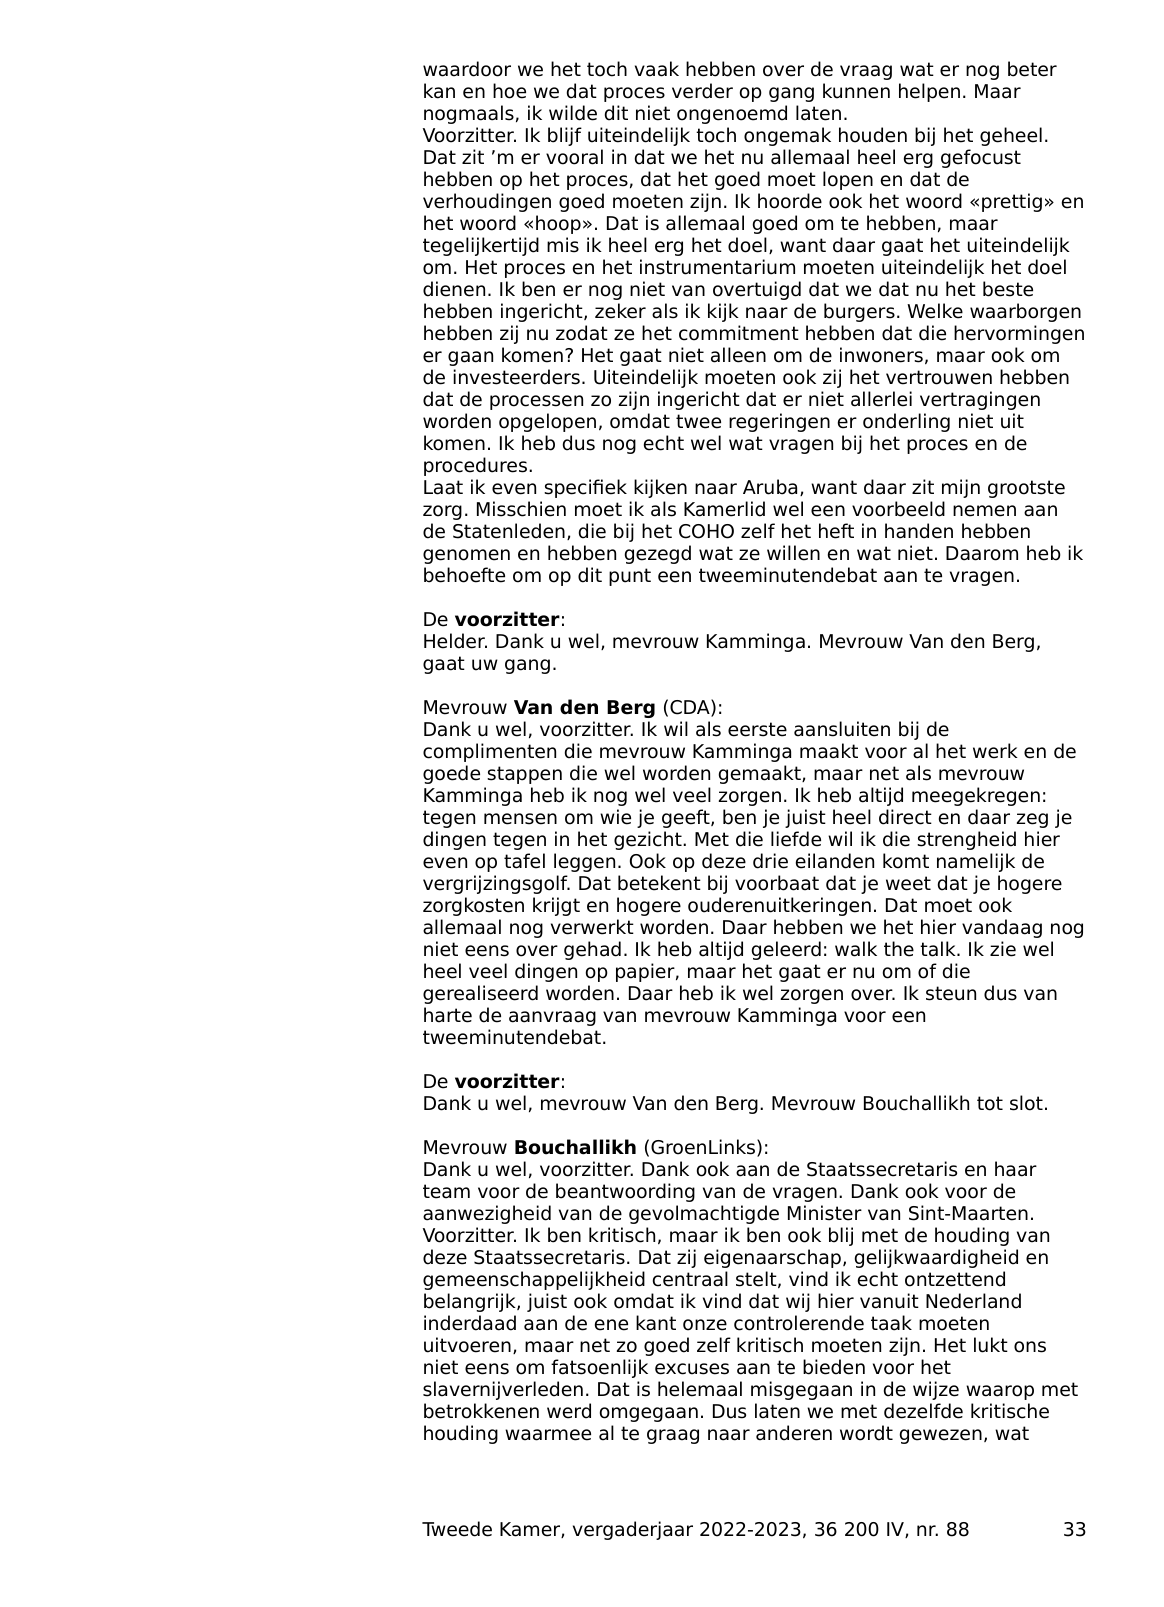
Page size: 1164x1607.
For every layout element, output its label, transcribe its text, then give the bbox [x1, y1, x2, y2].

text De voorzitter: [422, 609, 1087, 631]
text Dank u wel, voorzitter. Ik wil als eerste aansluiten bij de complimenten die mevrouw Kamminga maakt voor al het werk en de goede stappen die wel worden gemaakt, maar net als mevrouw Kamminga heb ik nog wel veel zorgen. Ik heb altijd meegekregen: tegen mensen om wie je geeft, ben je juist heel direct en daar zeg je dingen tegen in het gezicht. Met die liefde wil ik die strengheid hier even op tafel leggen. Ook op deze drie eilanden komt namelijk de vergrijzingsgolf. Dat betekent bij voorbaat dat je weet dat je hogere zorgkosten krijgt en hogere ouderenuitkeringen. Dat moet ook allemaal nog verwerkt worden. Daar hebben we het hier vandaag nog niet eens over gehad. Ik heb altijd geleerd: walk the talk. Ik zie wel heel veel dingen op papier, maar het gaat er nu om of die gerealiseerd worden. Daar heb ik wel zorgen over. Ik steun dus van harte de aanvraag van mevrouw Kamminga voor een tweeminutendebat. [422, 719, 1087, 1048]
text Mevrouw Van den Berg (CDA): [422, 697, 1087, 719]
text De voorzitter: [422, 1071, 1087, 1093]
text Laat ik even specifiek kijken naar Aruba, want daar zit mijn grootste zorg. Misschien moet ik als Kamerlid wel een voorbeeld nemen aan de Statenleden, die bij het COHO zelf het heft in handen hebben genomen en hebben gezegd wat ze willen en wat niet. Daarom heb ik behoefte om op dit punt een tweeminutendebat aan te vragen. [422, 477, 1087, 587]
text Helder. Dank u wel, mevrouw Kamminga. Mevrouw Van den Berg, gaat uw gang. [422, 631, 1087, 675]
text Dank u wel, voorzitter. Dank ook aan de Staatssecretaris en haar team voor de beantwoording van de vragen. Dank ook voor de aanwezigheid van de gevolmachtigde Minister van Sint-Maarten. [422, 1159, 1087, 1225]
text Mevrouw Bouchallikh (GroenLinks): [422, 1137, 1087, 1159]
text Dank u wel, mevrouw Van den Berg. Mevrouw Bouchallikh tot slot. [422, 1093, 1087, 1115]
text waardoor we het toch vaak hebben over de vraag wat er nog beter kan en hoe we dat proces verder op gang kunnen helpen. Maar nogmaals, ik wilde dit niet ongenoemd laten. [422, 59, 1087, 125]
text Voorzitter. Ik ben kritisch, maar ik ben ook blij met de houding van deze Staatssecretaris. Dat zij eigenaarschap, gelijkwaardigheid en gemeenschappelijkheid centraal stelt, vind ik echt ontzettend belangrijk, juist ook omdat ik vind dat wij hier vanuit Nederland inderdaad aan de ene kant onze controlerende taak moeten uitvoeren, maar net zo goed zelf kritisch moeten zijn. Het lukt ons niet eens om fatsoenlijk excuses aan te bieden voor het slavernijverleden. Dat is helemaal misgegaan in de wijze waarop met betrokkenen werd omgegaan. Dus laten we met dezelfde kritische houding waarmee al te graag naar anderen wordt gewezen, wat [422, 1225, 1087, 1444]
text Voorzitter. Ik blijf uiteindelijk toch ongemak houden bij het geheel. Dat zit ’m er vooral in dat we het nu allemaal heel erg gefocust hebben op het proces, dat het goed moet lopen en dat de verhoudingen goed moeten zijn. Ik hoorde ook het woord «prettig» en het woord «hoop». Dat is allemaal goed om te hebben, maar tegelijkertijd mis ik heel erg het doel, want daar gaat het uiteindelijk om. Het proces en het instrumentarium moeten uiteindelijk het doel dienen. Ik ben er nog niet van overtuigd dat we dat nu het beste hebben ingericht, zeker als ik kijk naar de burgers. Welke waarborgen hebben zij nu zodat ze het commitment hebben dat die hervormingen er gaan komen? Het gaat niet alleen om de inwoners, maar ook om de investeerders. Uiteindelijk moeten ook zij het vertrouwen hebben dat de processen zo zijn ingericht dat er niet allerlei vertragingen worden opgelopen, omdat twee regeringen er onderling niet uit komen. Ik heb dus nog echt wel wat vragen bij het proces en de procedures. [422, 125, 1087, 477]
